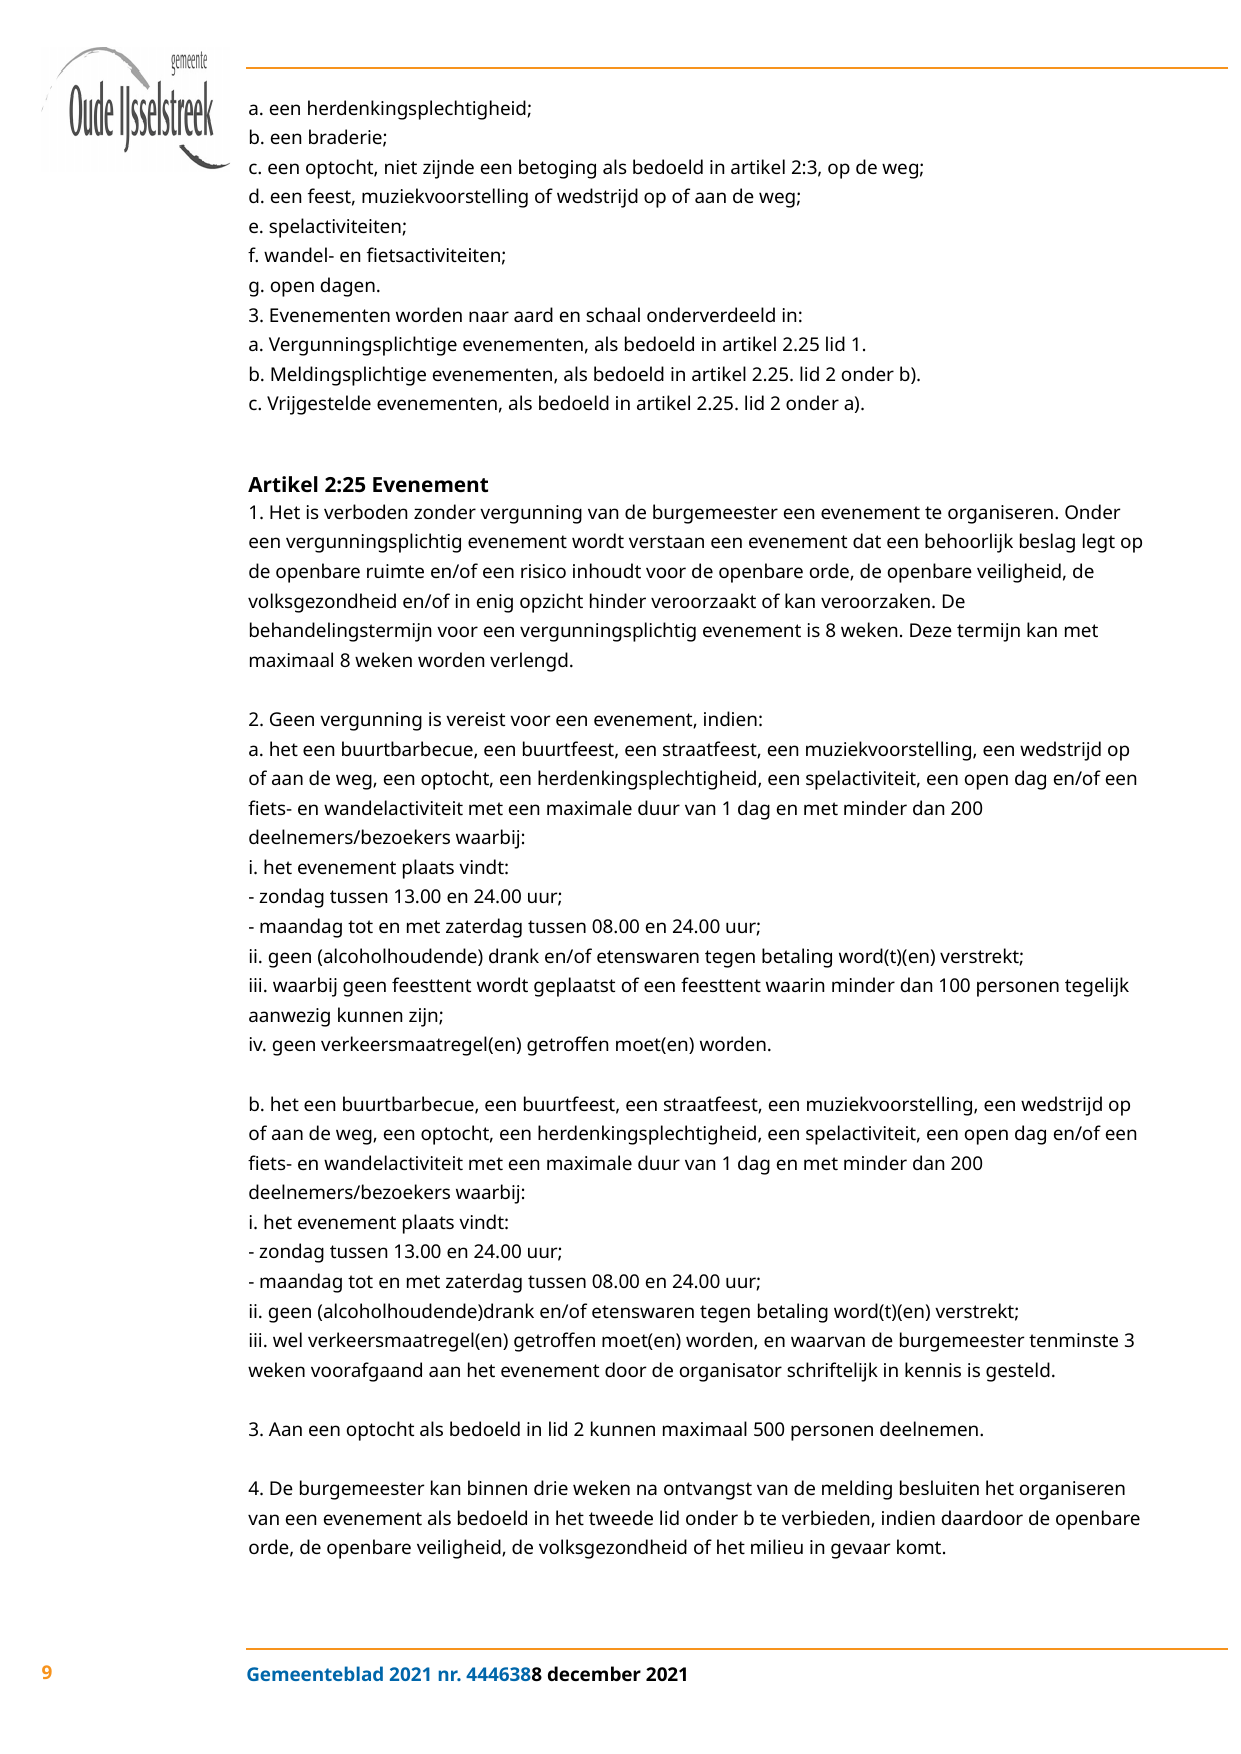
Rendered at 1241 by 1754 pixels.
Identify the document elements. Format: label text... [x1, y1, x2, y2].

text 3. Evenementen worden naar aard en schaal onderverdeeld in: [248, 302, 1152, 328]
text b. Meldingsplichtige evenementen, als bedoeld in artikel 2.25. lid 2 onder b). [248, 361, 1152, 387]
text a. een herdenkingsplechtigheid; [248, 95, 1152, 121]
picture [41, 47, 231, 172]
text d. een feest, muziekvoorstelling of wedstrijd op of aan de weg; [248, 183, 1152, 209]
text ii. geen (alcoholhoudende)drank en/of etenswaren tegen betaling word(t)(en) verstrekt; [248, 1298, 1152, 1323]
text i. het evenement plaats vindt: [248, 854, 1152, 880]
text a. het een buurtbarbecue, een buurtfeest, een straatfeest, een muziekvoorstelling, een wedstrijd op of aan de weg, een optocht, een herdenkingsplechtigheid, een spelactiviteit, een open dag en/of een fiets- en wandelactiviteit met een maximale duur van 1 dag en met minder dan 200 deelnemers/bezoekers waarbij: [248, 736, 1152, 850]
text 3. Aan een optocht als bedoeld in lid 2 kunnen maximaal 500 personen deelnemen. [248, 1416, 1152, 1442]
text iii. wel verkeersmaatregel(en) getroffen moet(en) worden, en waarvan de burgemeester tenminste 3 weken voorafgaand aan het evenement door de organisator schriftelijk in kennis is gesteld. [248, 1327, 1152, 1383]
text 1. Het is verboden zonder vergunning van de burgemeester een evenement te organiseren. Onder een vergunningsplichtig evenement wordt verstaan een evenement dat een behoorlijk beslag legt op de openbare ruimte en/of een risico inhoudt voor de openbare orde, de openbare veiligheid, de volksgezondheid en/of in enig opzicht hinder veroorzaakt of kan veroorzaken. De behandelingstermijn voor een vergunningsplichtig evenement is 8 weken. Deze termijn kan met maximaal 8 weken worden verlengd. [248, 499, 1152, 673]
text - maandag tot en met zaterdag tussen 08.00 en 24.00 uur; [248, 1268, 1152, 1294]
text iii. waarbij geen feesttent wordt geplaatst of een feesttent waarin minder dan 100 personen tegelijk aanwezig kunnen zijn; [248, 972, 1152, 1028]
text c. een optocht, niet zijnde een betoging als bedoeld in artikel 2:3, op de weg; [248, 154, 1152, 180]
text b. een braderie; [248, 124, 1152, 150]
text i. het evenement plaats vindt: [248, 1209, 1152, 1235]
text 4. De burgemeester kan binnen drie weken na ontvangst van de melding besluiten het organiseren van een evenement als bedoeld in het tweede lid onder b te verbieden, indien daardoor de openbare orde, de openbare veiligheid, de volksgezondheid of het milieu in gevaar komt. [248, 1475, 1152, 1560]
text iv. geen verkeersmaatregel(en) getroffen moet(en) worden. [248, 1032, 1152, 1057]
text - zondag tussen 13.00 en 24.00 uur; [248, 884, 1152, 909]
text Artikel 2:25 Evenement [248, 471, 1152, 499]
text f. wandel- en fietsactiviteiten; [248, 243, 1152, 268]
text c. Vrijgestelde evenementen, als bedoeld in artikel 2.25. lid 2 onder a). [248, 391, 1152, 416]
text a. Vergunningsplichtige evenementen, als bedoeld in artikel 2.25 lid 1. [248, 331, 1152, 357]
text ii. geen (alcoholhoudende) drank en/of etenswaren tegen betaling word(t)(en) verstrekt; [248, 943, 1152, 968]
text b. het een buurtbarbecue, een buurtfeest, een straatfeest, een muziekvoorstelling, een wedstrijd op of aan de weg, een optocht, een herdenkingsplechtigheid, een spelactiviteit, een open dag en/of een fiets- en wandelactiviteit met een maximale duur van 1 dag en met minder dan 200 deelnemers/bezoekers waarbij: [248, 1091, 1152, 1205]
text 2. Geen vergunning is vereist voor een evenement, indien: [248, 706, 1152, 732]
text - maandag tot en met zaterdag tussen 08.00 en 24.00 uur; [248, 913, 1152, 939]
text e. spelactiviteiten; [248, 213, 1152, 239]
text - zondag tussen 13.00 en 24.00 uur; [248, 1239, 1152, 1264]
text g. open dagen. [248, 272, 1152, 298]
